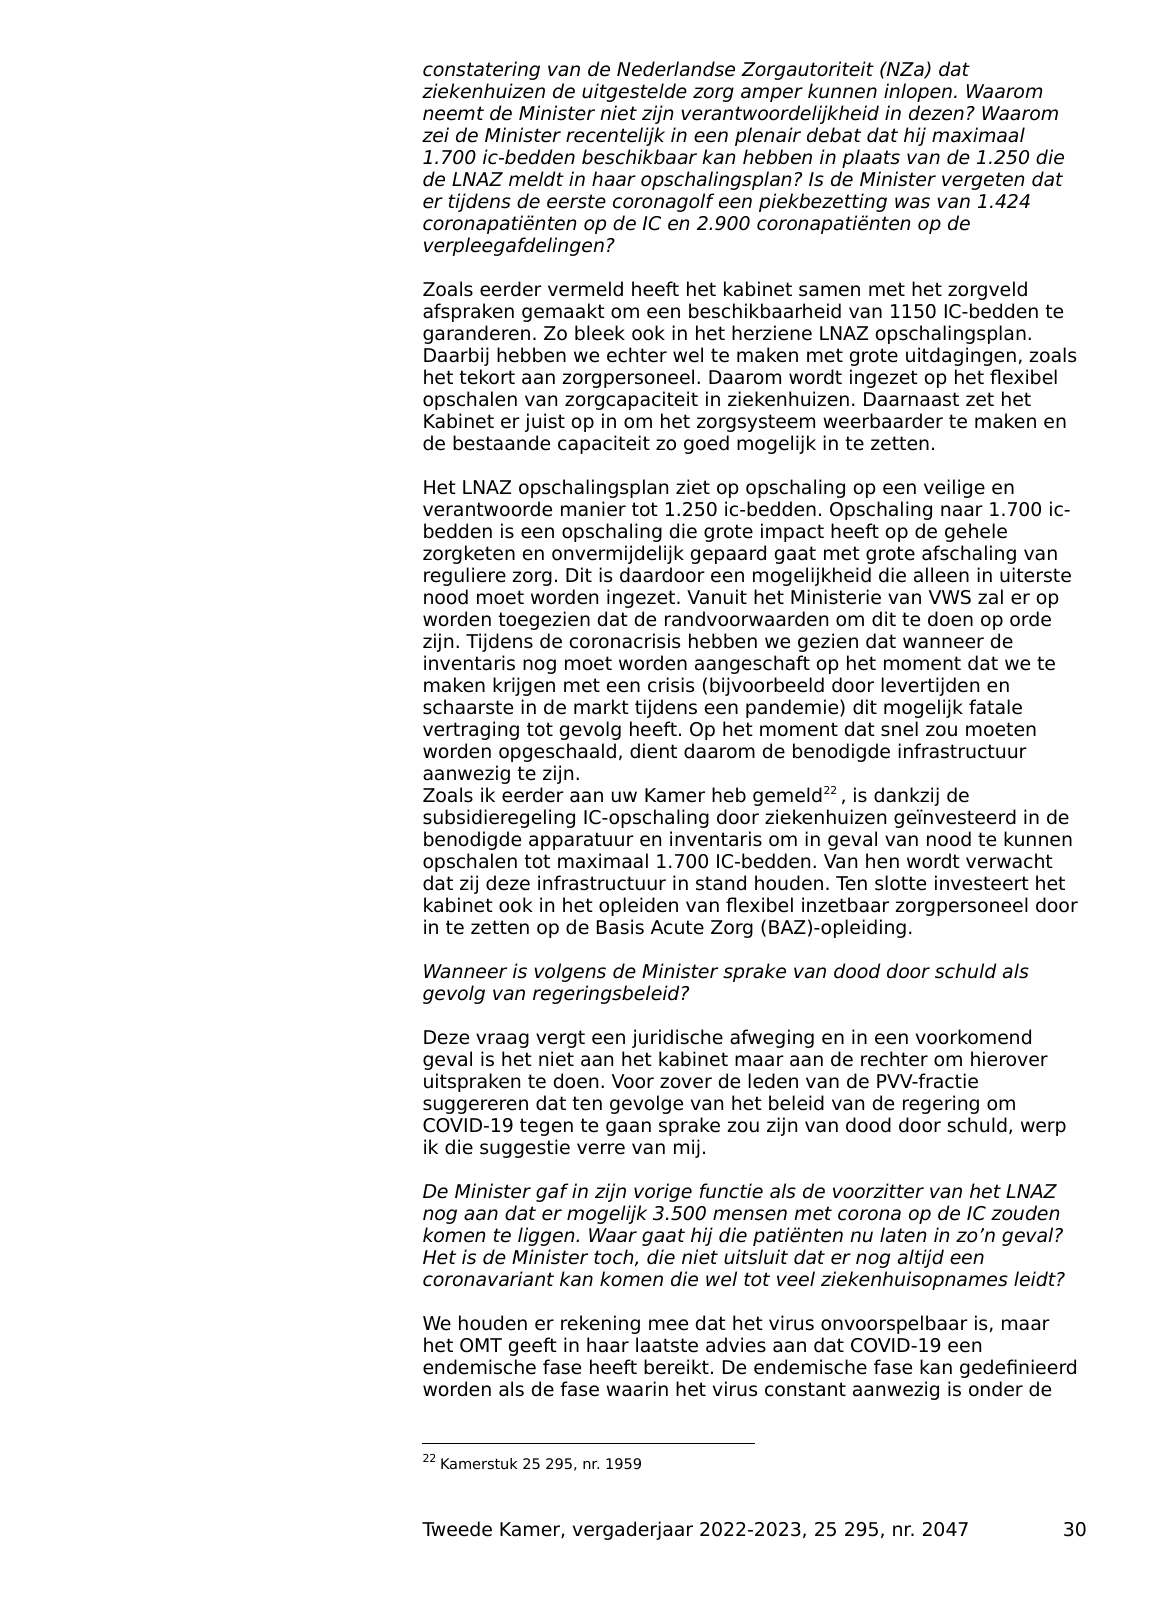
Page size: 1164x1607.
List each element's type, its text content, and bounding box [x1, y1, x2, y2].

text constatering van de Nederlandse Zorgautoriteit (NZa) dat ziekenhuizen de uitgestelde zorg amper kunnen inlopen. Waarom neemt de Minister niet zijn verantwoordelijkheid in dezen? Waarom zei de Minister recentelijk in een plenair debat dat hij maximaal 1.700 ic-bedden beschikbaar kan hebben in plaats van de 1.250 die de LNAZ meldt in haar opschalingsplan? Is de Minister vergeten dat er tijdens de eerste coronagolf een piekbezetting was van 1.424 coronapatiënten op de IC en 2.900 coronapatiënten op de verpleegafdelingen? [422, 59, 1087, 257]
text Wanneer is volgens de Minister sprake van dood door schuld als gevolg van regeringsbeleid? [422, 961, 1087, 1005]
text Zoals eerder vermeld heeft het kabinet samen met het zorgveld afspraken gemaakt om een beschikbaarheid van 1150 IC-bedden te garanderen. Zo bleek ook in het herziene LNAZ opschalingsplan. Daarbij hebben we echter wel te maken met grote uitdagingen, zoals het tekort aan zorgpersoneel. Daarom wordt ingezet op het flexibel opschalen van zorgcapaciteit in ziekenhuizen. Daarnaast zet het Kabinet er juist op in om het zorgsysteem weerbaarder te maken en de bestaande capaciteit zo goed mogelijk in te zetten. [422, 279, 1087, 455]
text Deze vraag vergt een juridische afweging en in een voorkomend geval is het niet aan het kabinet maar aan de rechter om hierover uitspraken te doen. Voor zover de leden van de PVV-fractie suggereren dat ten gevolge van het beleid van de regering om COVID-19 tegen te gaan sprake zou zijn van dood door schuld, werp ik die suggestie verre van mij. [422, 1027, 1087, 1159]
text Het LNAZ opschalingsplan ziet op opschaling op een veilige en verantwoorde manier tot 1.250 ic-bedden. Opschaling naar 1.700 ic-bedden is een opschaling die grote impact heeft op de gehele zorgketen en onvermijdelijk gepaard gaat met grote afschaling van reguliere zorg. Dit is daardoor een mogelijkheid die alleen in uiterste nood moet worden ingezet. Vanuit het Ministerie van VWS zal er op worden toegezien dat de randvoorwaarden om dit te doen op orde zijn. Tijdens de coronacrisis hebben we gezien dat wanneer de inventaris nog moet worden aangeschaft op het moment dat we te maken krijgen met een crisis (bijvoorbeeld door levertijden en schaarste in de markt tijdens een pandemie) dit mogelijk fatale vertraging tot gevolg heeft. Op het moment dat snel zou moeten worden opgeschaald, dient daarom de benodigde infrastructuur aanwezig te zijn. [422, 477, 1087, 785]
text Zoals ik eerder aan uw Kamer heb gemeld, is dankzij de subsidieregeling IC-opschaling door ziekenhuizen geïnvesteerd in de benodigde apparatuur en inventaris om in geval van nood te kunnen opschalen tot maximaal 1.700 IC-bedden. Van hen wordt verwacht dat zij deze infrastructuur in stand houden. Ten slotte investeert het kabinet ook in het opleiden van flexibel inzetbaar zorgpersoneel door in te zetten op de Basis Acute Zorg (BAZ)-opleiding. [422, 785, 1087, 939]
text Kamerstuk 25 295, nr. 1959 [422, 1452, 1087, 1474]
text De Minister gaf in zijn vorige functie als de voorzitter van het LNAZ nog aan dat er mogelijk 3.500 mensen met corona op de IC zouden komen te liggen. Waar gaat hij die patiënten nu laten in zo’n geval? Het is de Minister toch, die niet uitsluit dat er nog altijd een coronavariant kan komen die wel tot veel ziekenhuisopnames leidt? [422, 1181, 1087, 1291]
text We houden er rekening mee dat het virus onvoorspelbaar is, maar het OMT geeft in haar laatste advies aan dat COVID-19 een endemische fase heeft bereikt. De endemische fase kan gedefinieerd worden als de fase waarin het virus constant aanwezig is onder de [422, 1313, 1087, 1401]
